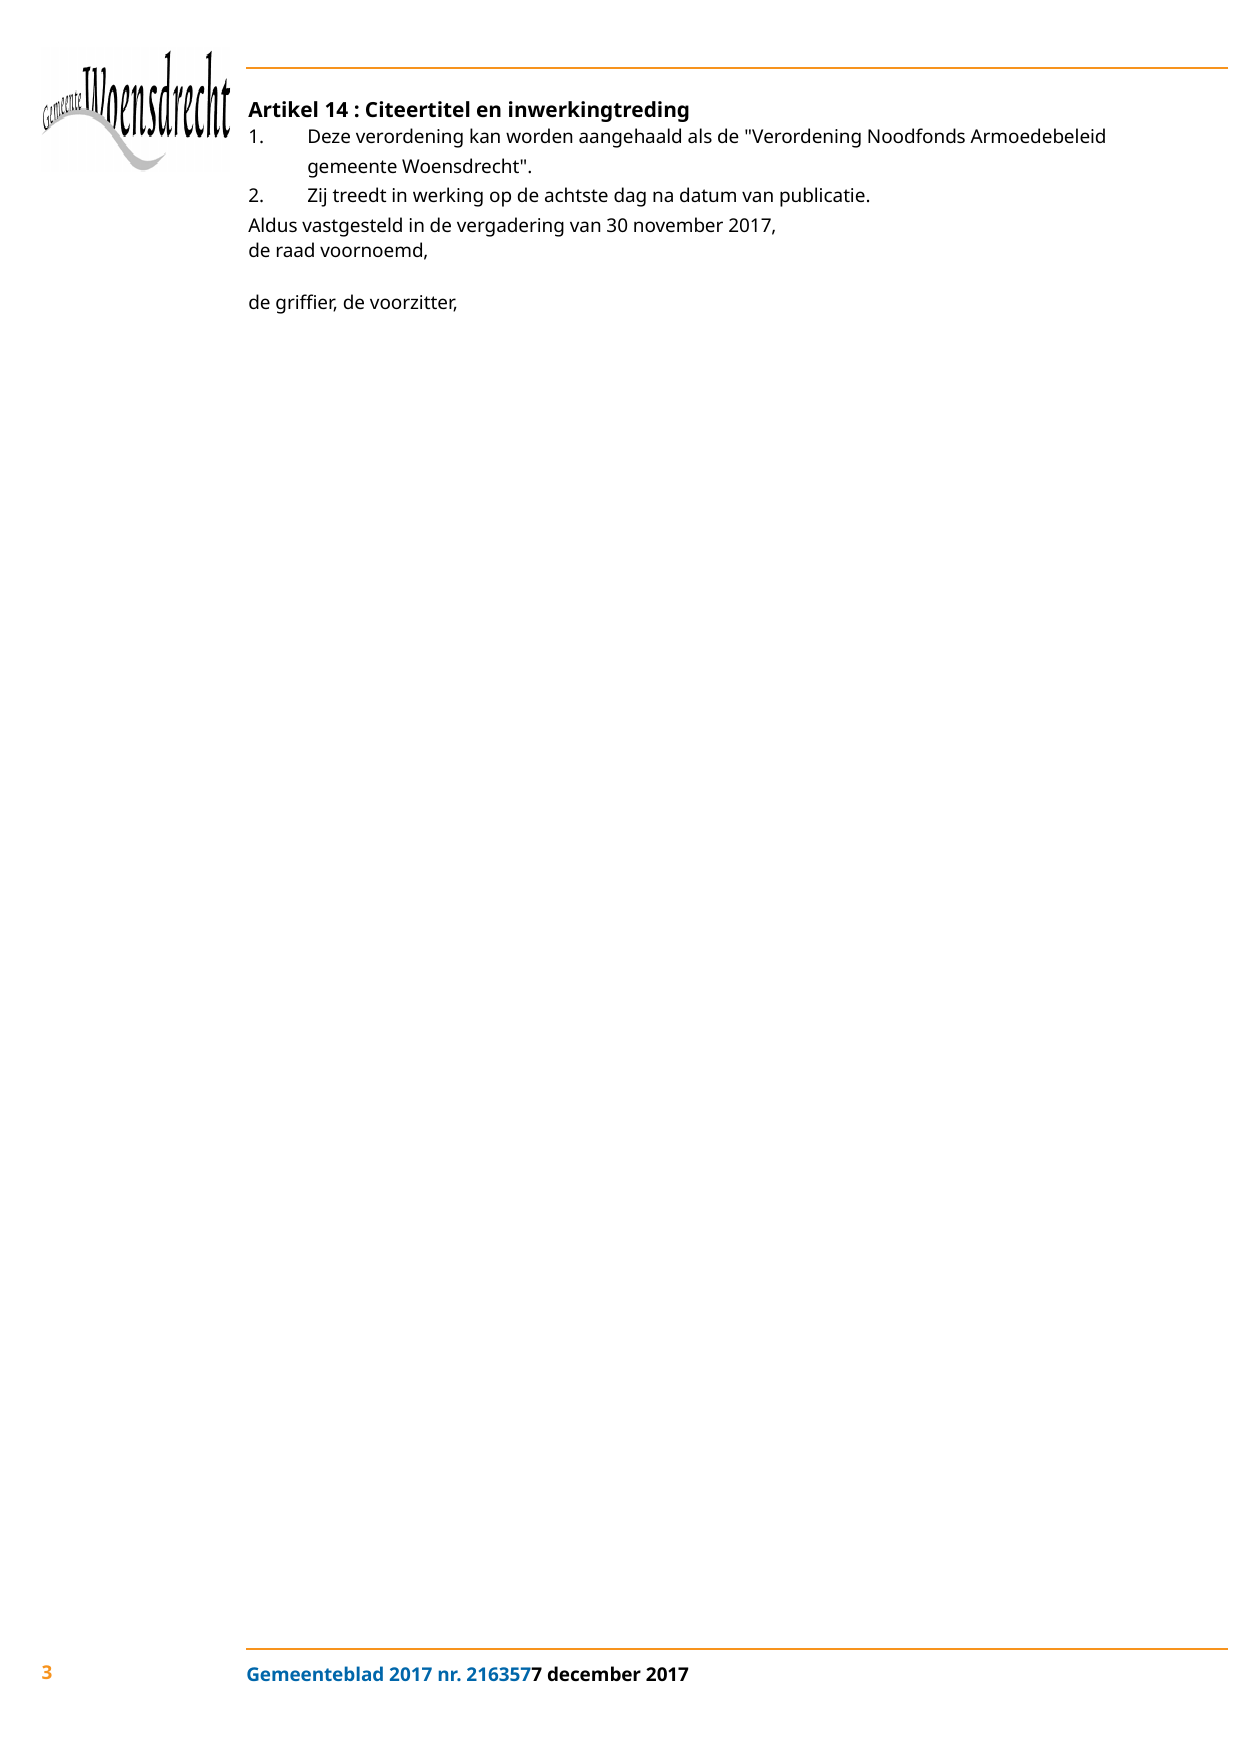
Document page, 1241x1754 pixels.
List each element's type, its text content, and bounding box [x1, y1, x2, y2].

text de griffier, de voorzitter, [248, 289, 1152, 315]
text Aldus vastgesteld in de vergadering van 30 november 2017, [248, 212, 1152, 238]
picture [41, 47, 231, 172]
list Deze verordening kan worden aangehaald als de "Verordening Noodfonds Armoedebeleid gemeente Woensdrecht". [248, 123, 1152, 178]
text Artikel 14 : Citeertitel en inwerkingtreding [248, 95, 1152, 123]
text de raad voornoemd, [248, 238, 1152, 263]
list Zij treedt in werking op de achtste dag na datum van publicatie. [248, 182, 1152, 208]
